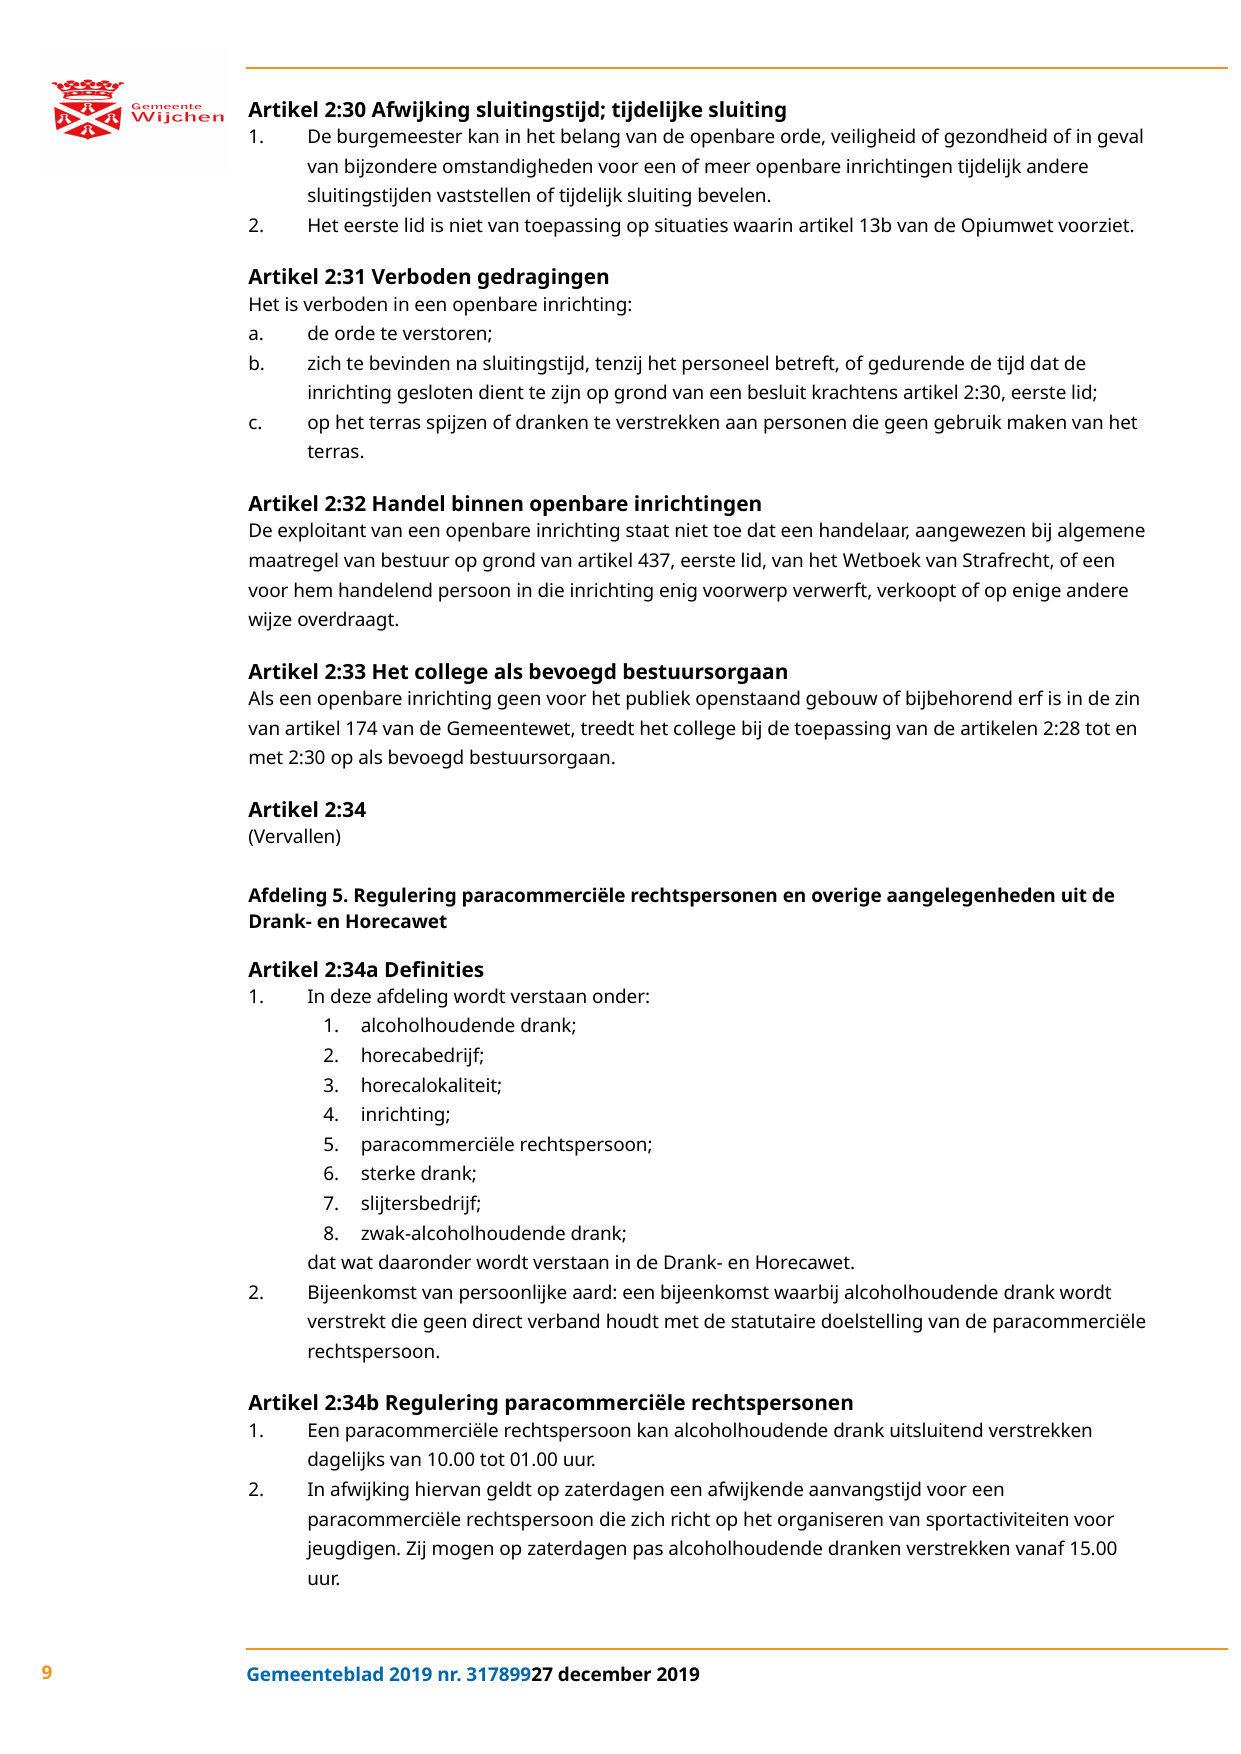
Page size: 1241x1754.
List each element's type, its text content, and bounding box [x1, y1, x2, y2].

list de orde te verstoren; [248, 320, 1152, 346]
list horecalokaliteit; [323, 1072, 1152, 1098]
list zich te bevinden na sluitingstijd, tenzij het personeel betreft, of gedurende de tijd dat de inrichting gesloten dient te zijn op grond van een besluit krachtens artikel 2:30, eerste lid; [248, 350, 1152, 405]
text Het is verboden in een openbare inrichting: [248, 291, 1152, 317]
list horecabedrijf; [323, 1042, 1152, 1068]
list sterke drank; [323, 1161, 1152, 1186]
list op het terras spijzen of dranken te verstrekken aan personen die geen gebruik maken van het terras. [248, 409, 1152, 464]
text (Vervallen) [248, 823, 1152, 849]
text De exploitant van een openbare inrichting staat niet toe dat een handelaar, aangewezen bij algemene maatregel van bestuur op grond van artikel 437, eerste lid, van het Wetboek van Strafrecht, of een voor hem handelend persoon in die inrichting enig voorwerp verwerft, verkoopt of op enige andere wijze overdraagt. [248, 518, 1152, 632]
list De burgemeester kan in het belang van de openbare orde, veiligheid of gezondheid of in geval van bijzondere omstandigheden voor een of meer openbare inrichtingen tijdelijk andere sluitingstijden vaststellen of tijdelijk sluiting bevelen. [248, 123, 1152, 208]
text Artikel 2:30 Afwijking sluitingstijd; tijdelijke sluiting [248, 95, 1152, 123]
list Een paracommerciële rechtspersoon kan alcoholhoudende drank uitsluitend verstrekken dagelijks van 10.00 tot 01.00 uur. [248, 1417, 1152, 1472]
text Artikel 2:34b Regulering paracommerciële rechtspersonen [248, 1388, 1152, 1417]
text Artikel 2:34a Definities [248, 955, 1152, 983]
text Als een openbare inrichting geen voor het publiek openstaand gebouw of bijbehorend erf is in de zin van artikel 174 van de Gemeentewet, treedt het college bij de toepassing van de artikelen 2:28 tot en met 2:30 op als bevoegd bestuursorgaan. [248, 685, 1152, 770]
list Het eerste lid is niet van toepassing op situaties waarin artikel 13b van de Opiumwet voorziet. [248, 212, 1152, 238]
text Artikel 2:31 Verboden gedragingen [248, 262, 1152, 291]
list In deze afdeling wordt verstaan onder: [248, 983, 1152, 1009]
list In afwijking hiervan geldt op zaterdagen een afwijkende aanvangstijd voor een paracommerciële rechtspersoon die zich richt op het organiseren van sportactiviteiten voor jeugdigen. Zij mogen op zaterdagen pas alcoholhoudende dranken verstrekken vanaf 15.00 uur. [248, 1476, 1152, 1591]
list zwak-alcoholhoudende drank; [323, 1220, 1152, 1246]
picture [41, 47, 231, 172]
text Afdeling 5. Regulering paracommerciële rechtspersonen en overige aangelegenheden uit de Drank- en Horecawet [248, 882, 1152, 934]
text Artikel 2:32 Handel binnen openbare inrichtingen [248, 489, 1152, 518]
list slijtersbedrijf; [323, 1190, 1152, 1216]
list paracommerciële rechtspersoon; [323, 1131, 1152, 1157]
list inrichting; [323, 1101, 1152, 1127]
text Artikel 2:34 [248, 795, 1152, 823]
list Bijeenkomst van persoonlijke aard: een bijeenkomst waarbij alcoholhoudende drank wordt verstrekt die geen direct verband houdt met de statutaire doelstelling van de paracommerciële rechtspersoon. [248, 1279, 1152, 1364]
text Artikel 2:33 Het college als bevoegd bestuursorgaan [248, 657, 1152, 685]
list dat wat daaronder wordt verstaan in de Drank- en Horecawet. [248, 1249, 1152, 1275]
list alcoholhoudende drank; [323, 1013, 1152, 1038]
